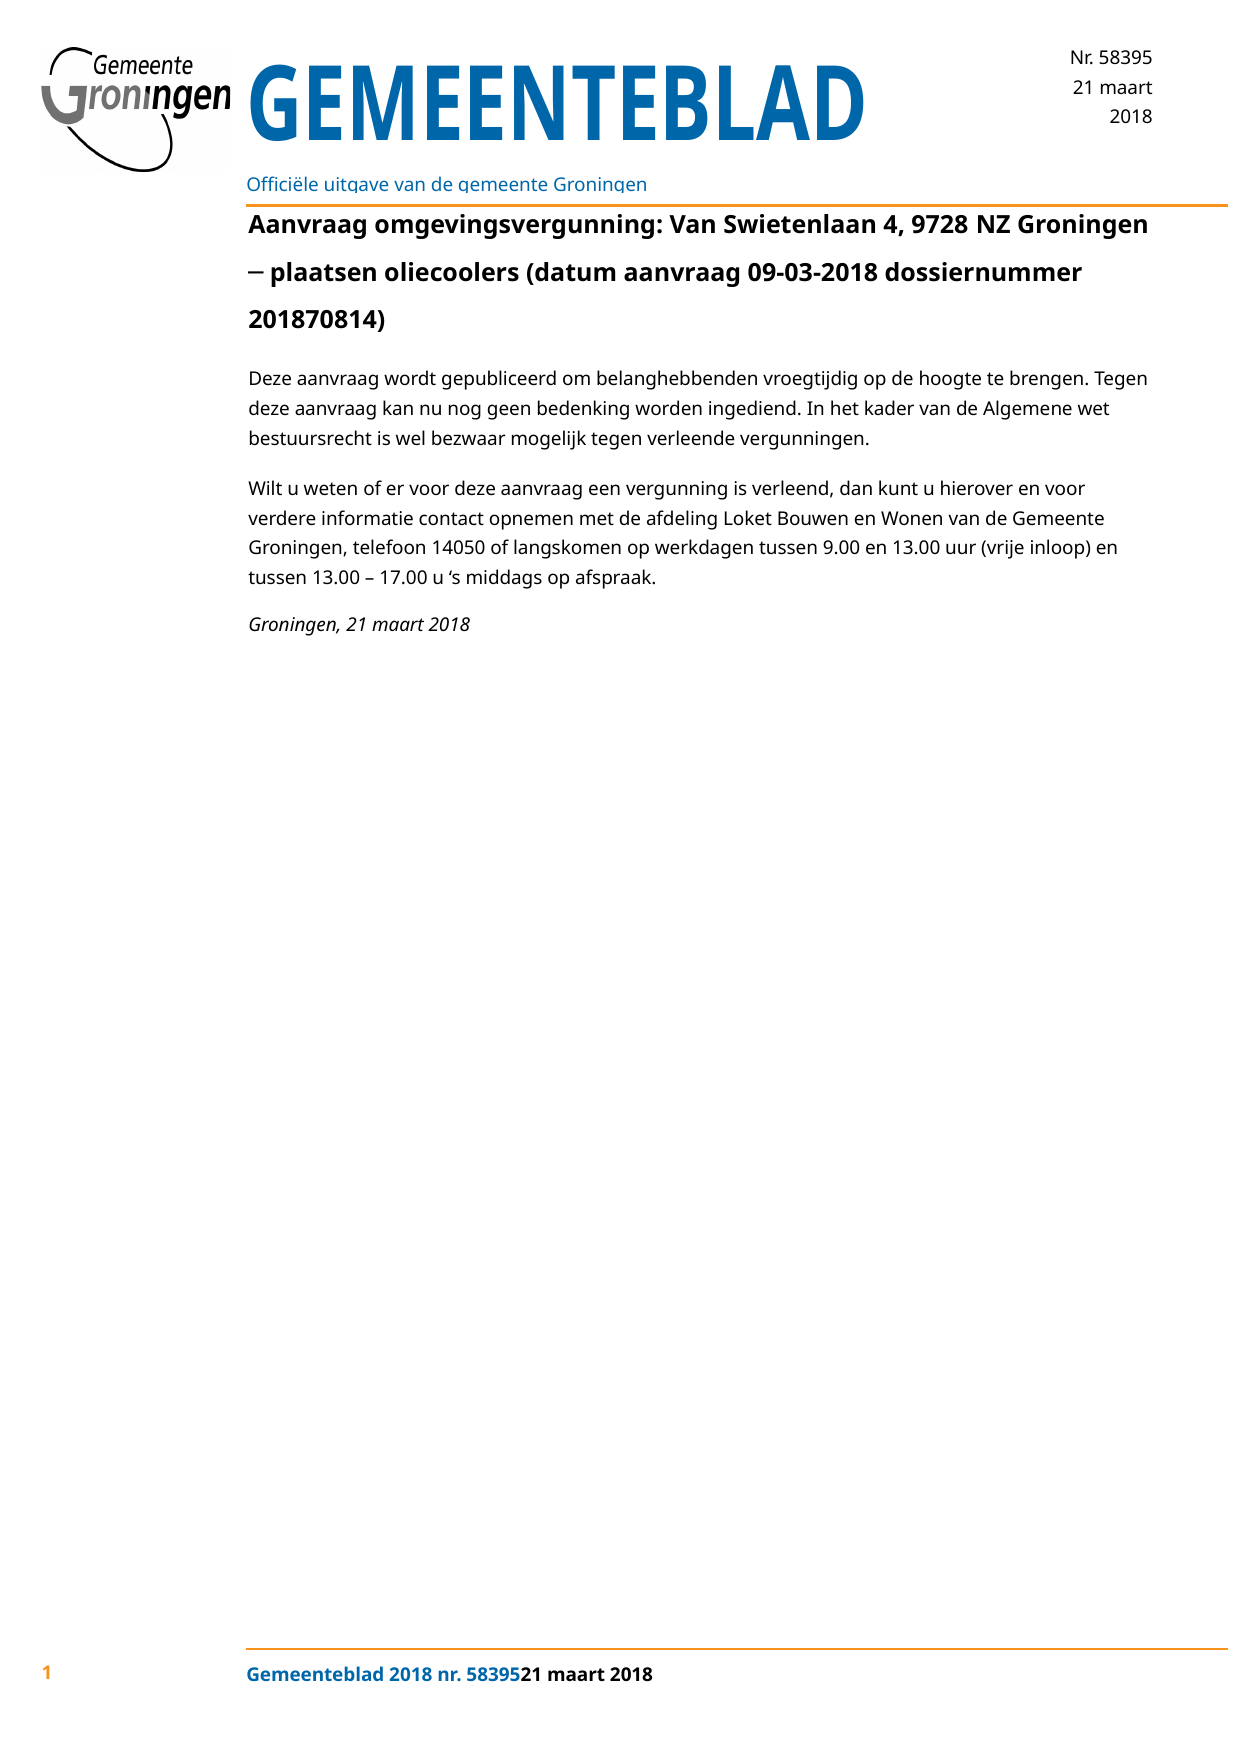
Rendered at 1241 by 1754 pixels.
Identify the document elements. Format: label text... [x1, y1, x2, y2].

text Groningen, 21 maart 2018 [248, 612, 1152, 637]
text Deze aanvraag wordt gepubliceerd om belanghebbenden vroegtijdig op de hoogte te brengen. Tegen deze aanvraag kan nu nog geen bedenking worden ingediend. In het kader van de Algemene wet bestuursrecht is wel bezwaar mogelijk tegen verleende vergunningen. [248, 366, 1152, 450]
picture [41, 47, 231, 172]
text Aanvraag omgevingsvergunning: Van Swietenlaan 4, 9728 NZ Groningen ─ plaatsen oliecoolers (datum aanvraag 09-03-2018 dossiernummer 201870814) [248, 207, 1152, 336]
text Wilt u weten of er voor deze aanvraag een vergunning is verleend, dan kunt u hierover en voor verdere informatie contact opnemen met de afdeling Loket Bouwen en Wonen van de Gemeente Groningen, telefoon 14050 of langskomen op werkdagen tussen 9.00 en 13.00 uur (vrije inloop) en tussen 13.00 – 17.00 u ‘s middags op afspraak. [248, 475, 1152, 589]
